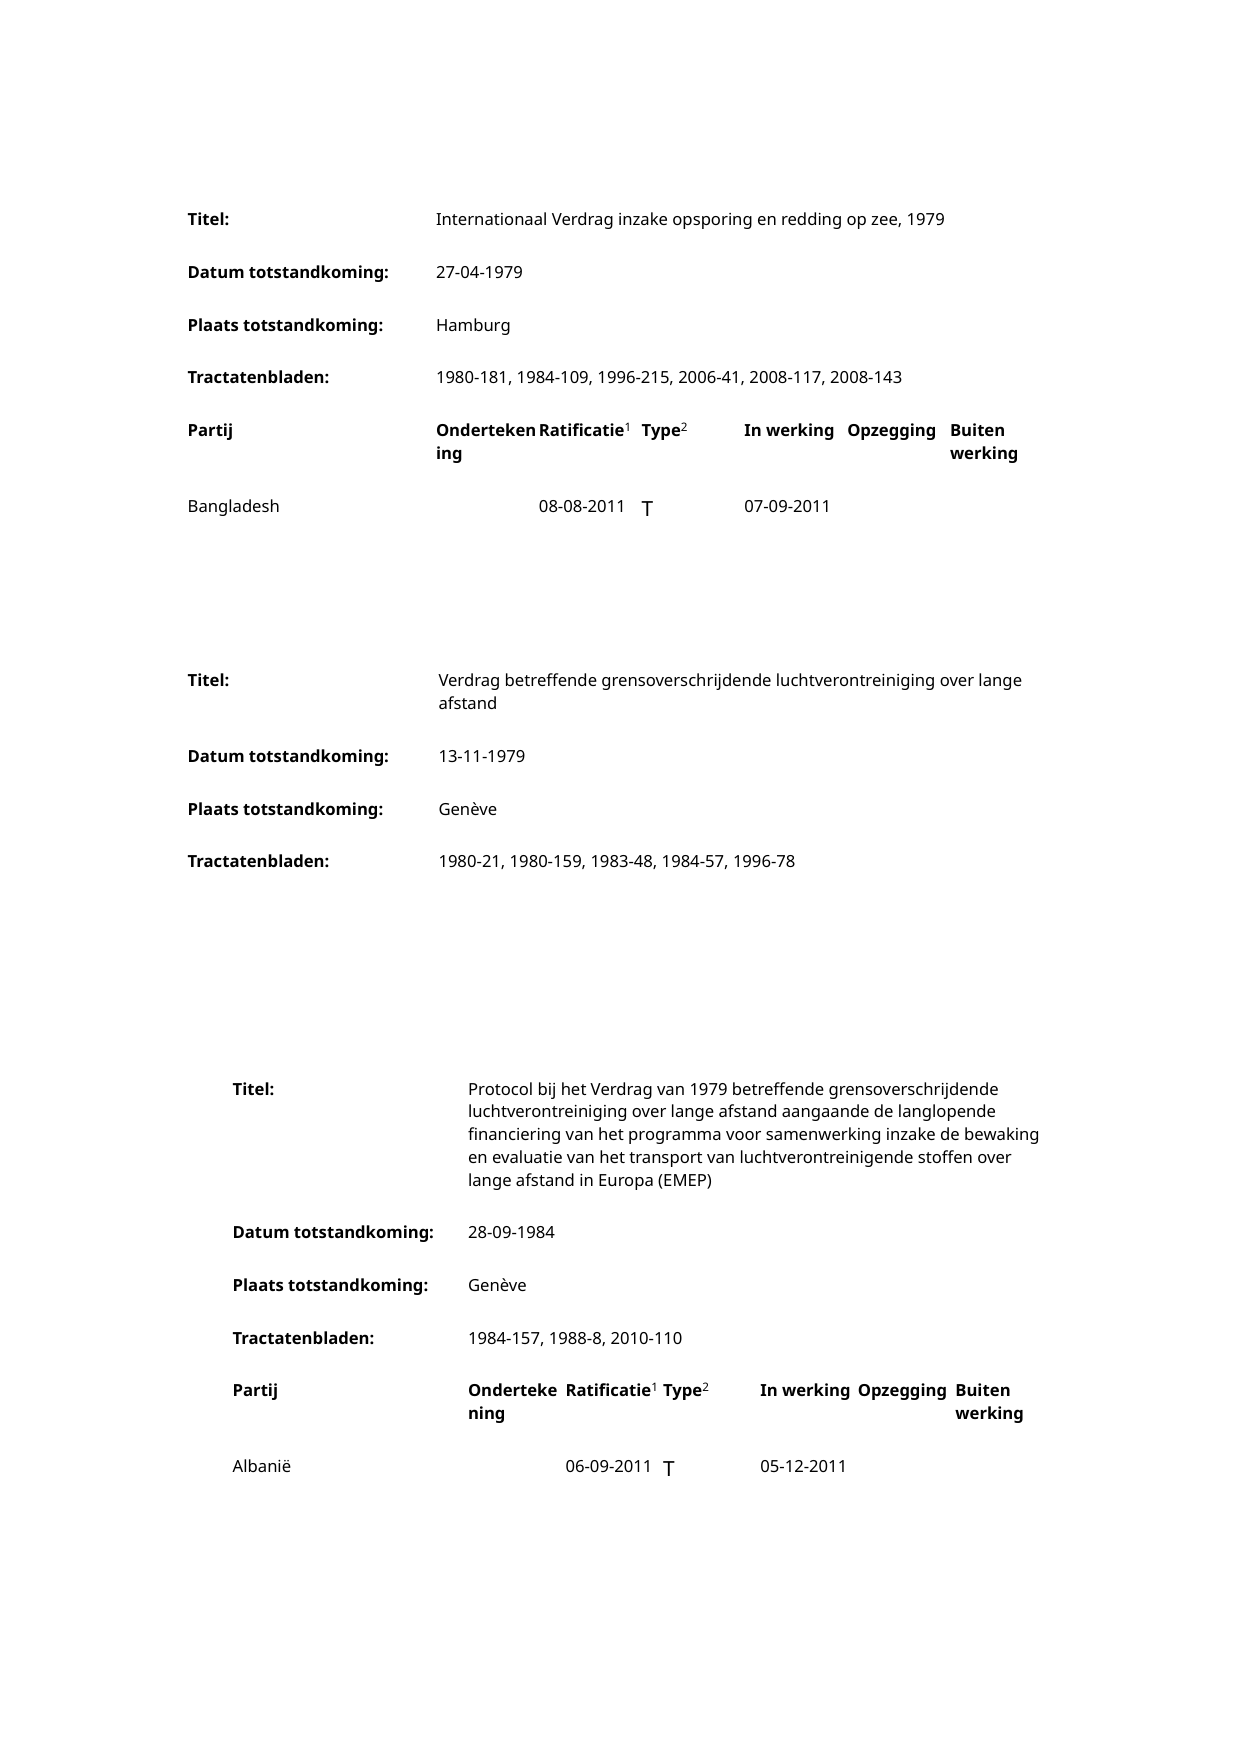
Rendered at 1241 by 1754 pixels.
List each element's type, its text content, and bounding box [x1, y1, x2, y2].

table_cell 05-12-2011 [760, 1454, 858, 1513]
table_cell Plaats totstandkoming: [233, 1274, 468, 1326]
table_cell 07-09-2011 [744, 494, 847, 553]
table_cell [950, 494, 1053, 553]
table_cell T [663, 1454, 760, 1513]
table_cell 08-08-2011 [539, 494, 641, 553]
table_cell 1984-157, 1988-8, 2010-110 [468, 1326, 1053, 1379]
table_cell Buiten werking [955, 1379, 1053, 1454]
table_header Titel: [233, 1077, 468, 1221]
table_cell Tractatenbladen: [233, 1326, 468, 1379]
table_cell 27-04-1979 [436, 261, 1053, 313]
table_cell Datum totstandkoming: [233, 1221, 468, 1273]
table_cell 1980-181, 1984-109, 1996-215, 2006-41, 2008-117, 2008-143 [436, 366, 1053, 419]
table_cell Ondertekening [468, 1379, 565, 1454]
table_cell In werking [760, 1379, 858, 1454]
table_cell Ondertekening [436, 419, 539, 494]
table_header Titel: [188, 669, 438, 744]
table_cell Opzegging [847, 419, 950, 494]
table_cell Genève [468, 1274, 1053, 1326]
table_cell Partij [233, 1379, 468, 1454]
table_header Verdrag betreffende grensoverschrijdende luchtverontreiniging over lange afstand [438, 669, 1053, 744]
table_cell Plaats totstandkoming: [188, 313, 436, 366]
table_cell Datum totstandkoming: [188, 744, 438, 797]
table_cell [955, 1454, 1053, 1513]
table_cell [468, 1454, 565, 1513]
table_cell Genève [438, 797, 1053, 850]
table_cell Buiten werking [950, 419, 1053, 494]
table_cell 13-11-1979 [438, 744, 1053, 797]
table_cell 06-09-2011 [565, 1454, 663, 1513]
table_cell T [641, 494, 744, 553]
table_cell Ratificatie1 [565, 1379, 663, 1454]
table_cell [436, 494, 539, 553]
table_cell Partij [188, 419, 436, 494]
table_cell 28-09-1984 [468, 1221, 1053, 1273]
table_header Protocol bij het Verdrag van 1979 betreffende grensoverschrijdende luchtverontreiniging over lange afstand aangaande de langlopende financiering van het programma voor samenwerking inzake de bewaking en evaluatie van het transport van luchtverontreinigende stoffen over lange afstand in Europa (EMEP) [468, 1077, 1053, 1221]
table_header Titel: [188, 208, 436, 261]
table_cell Tractatenbladen: [188, 366, 436, 419]
table_cell 1980-21, 1980-159, 1983-48, 1984-57, 1996-78 [438, 850, 1053, 902]
table_cell Opzegging [858, 1379, 955, 1454]
table_cell [847, 494, 950, 553]
table_cell Hamburg [436, 313, 1053, 366]
table_cell Bangladesh [188, 494, 436, 553]
table_cell Albanië [233, 1454, 468, 1513]
table_cell Ratificatie1 [539, 419, 641, 494]
table_cell Plaats totstandkoming: [188, 797, 438, 850]
table_header Internationaal Verdrag inzake opsporing en redding op zee, 1979 [436, 208, 1053, 261]
table_cell [858, 1454, 955, 1513]
table_cell Type2 [641, 419, 744, 494]
table_cell In werking [744, 419, 847, 494]
table_cell Type2 [663, 1379, 760, 1454]
table_cell Datum totstandkoming: [188, 261, 436, 313]
table_cell Tractatenbladen: [188, 850, 438, 902]
table_cell [188, 903, 1053, 961]
